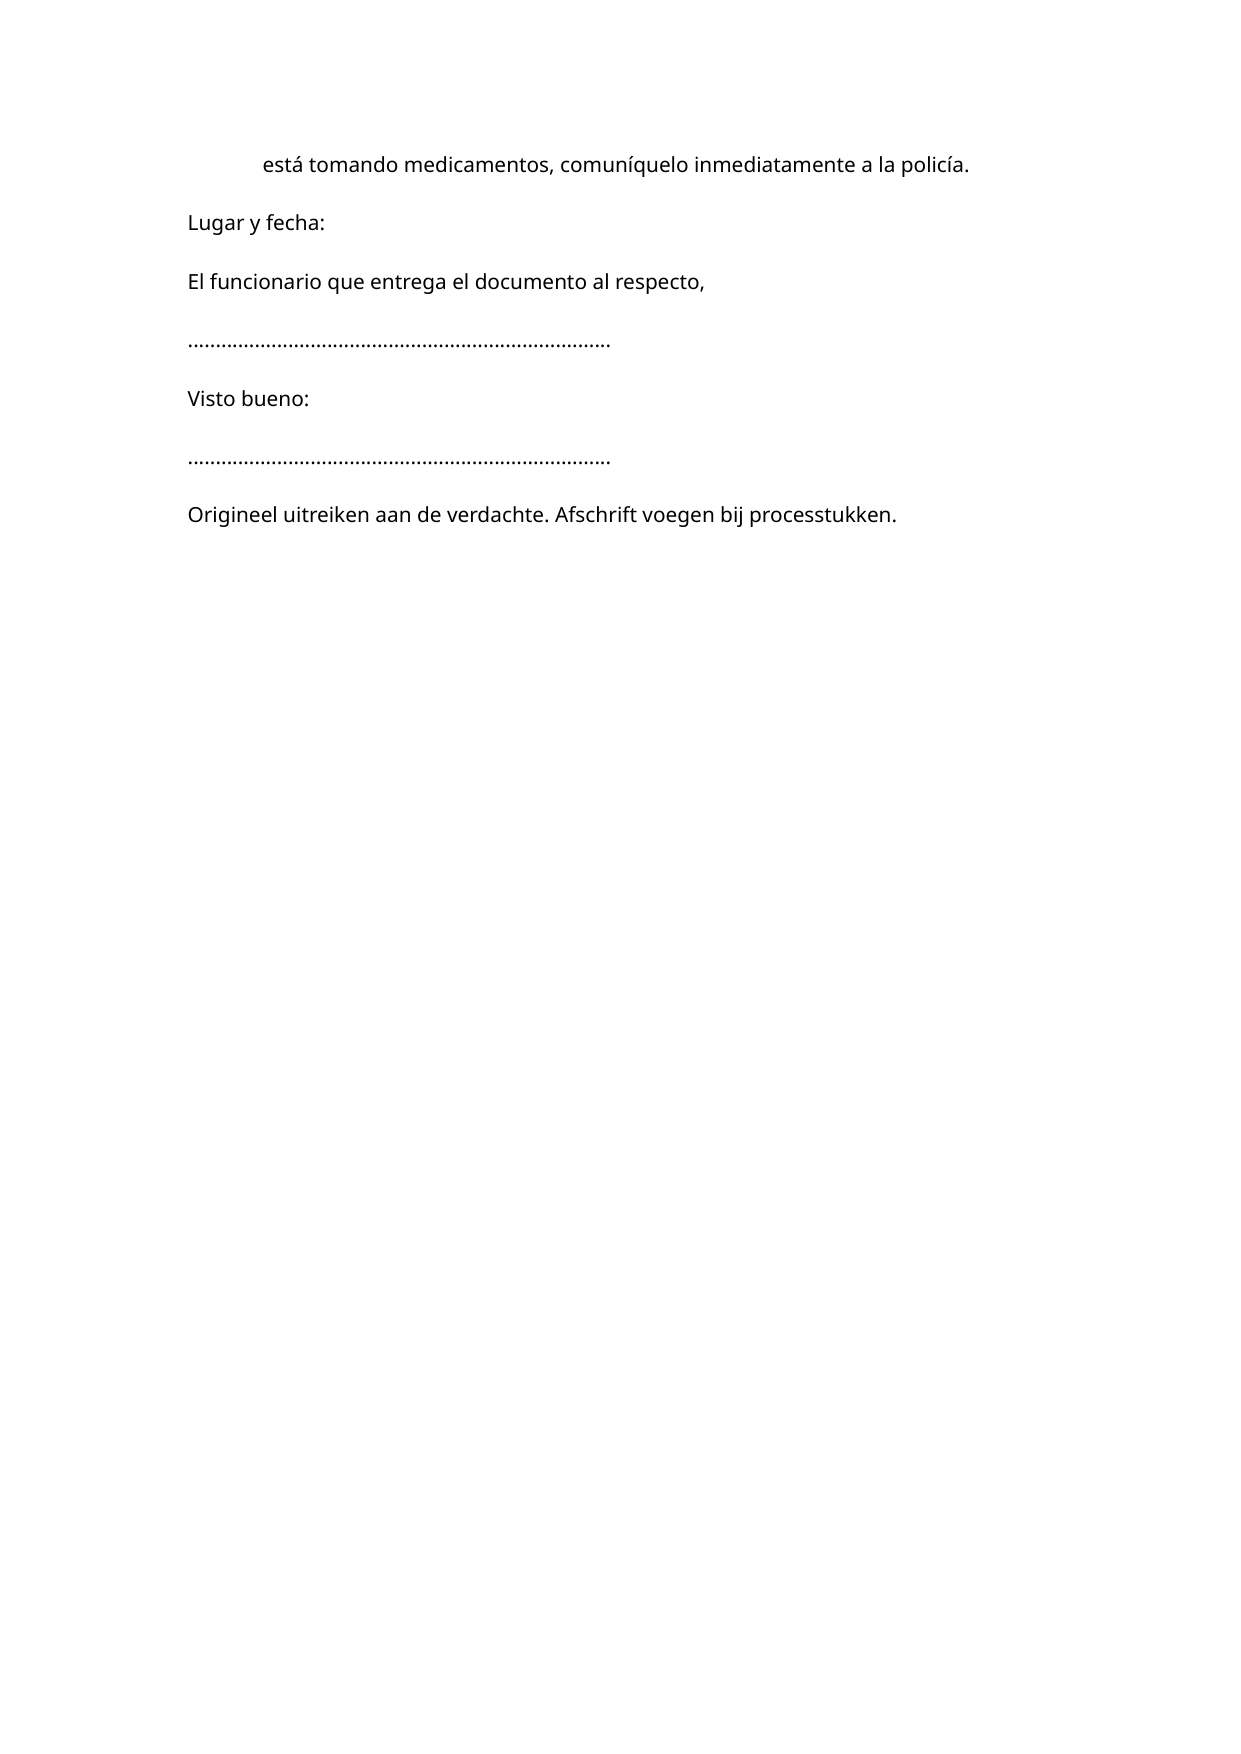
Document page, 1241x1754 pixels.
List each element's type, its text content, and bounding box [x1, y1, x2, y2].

text El funcionario que entrega el documento al respecto, [187, 267, 1053, 295]
text ............................................................................ [187, 442, 1053, 471]
text Lugar y fecha: [187, 208, 1053, 237]
text Visto bueno: [187, 384, 1053, 412]
text ............................................................................ [187, 325, 1053, 354]
text Origineel uitreiken aan de verdachte. Afschrift voegen bij processtukken. [187, 501, 1053, 529]
list está tomando medicamentos, comuníquelo inmediatamente a la policía. [187, 150, 1053, 178]
